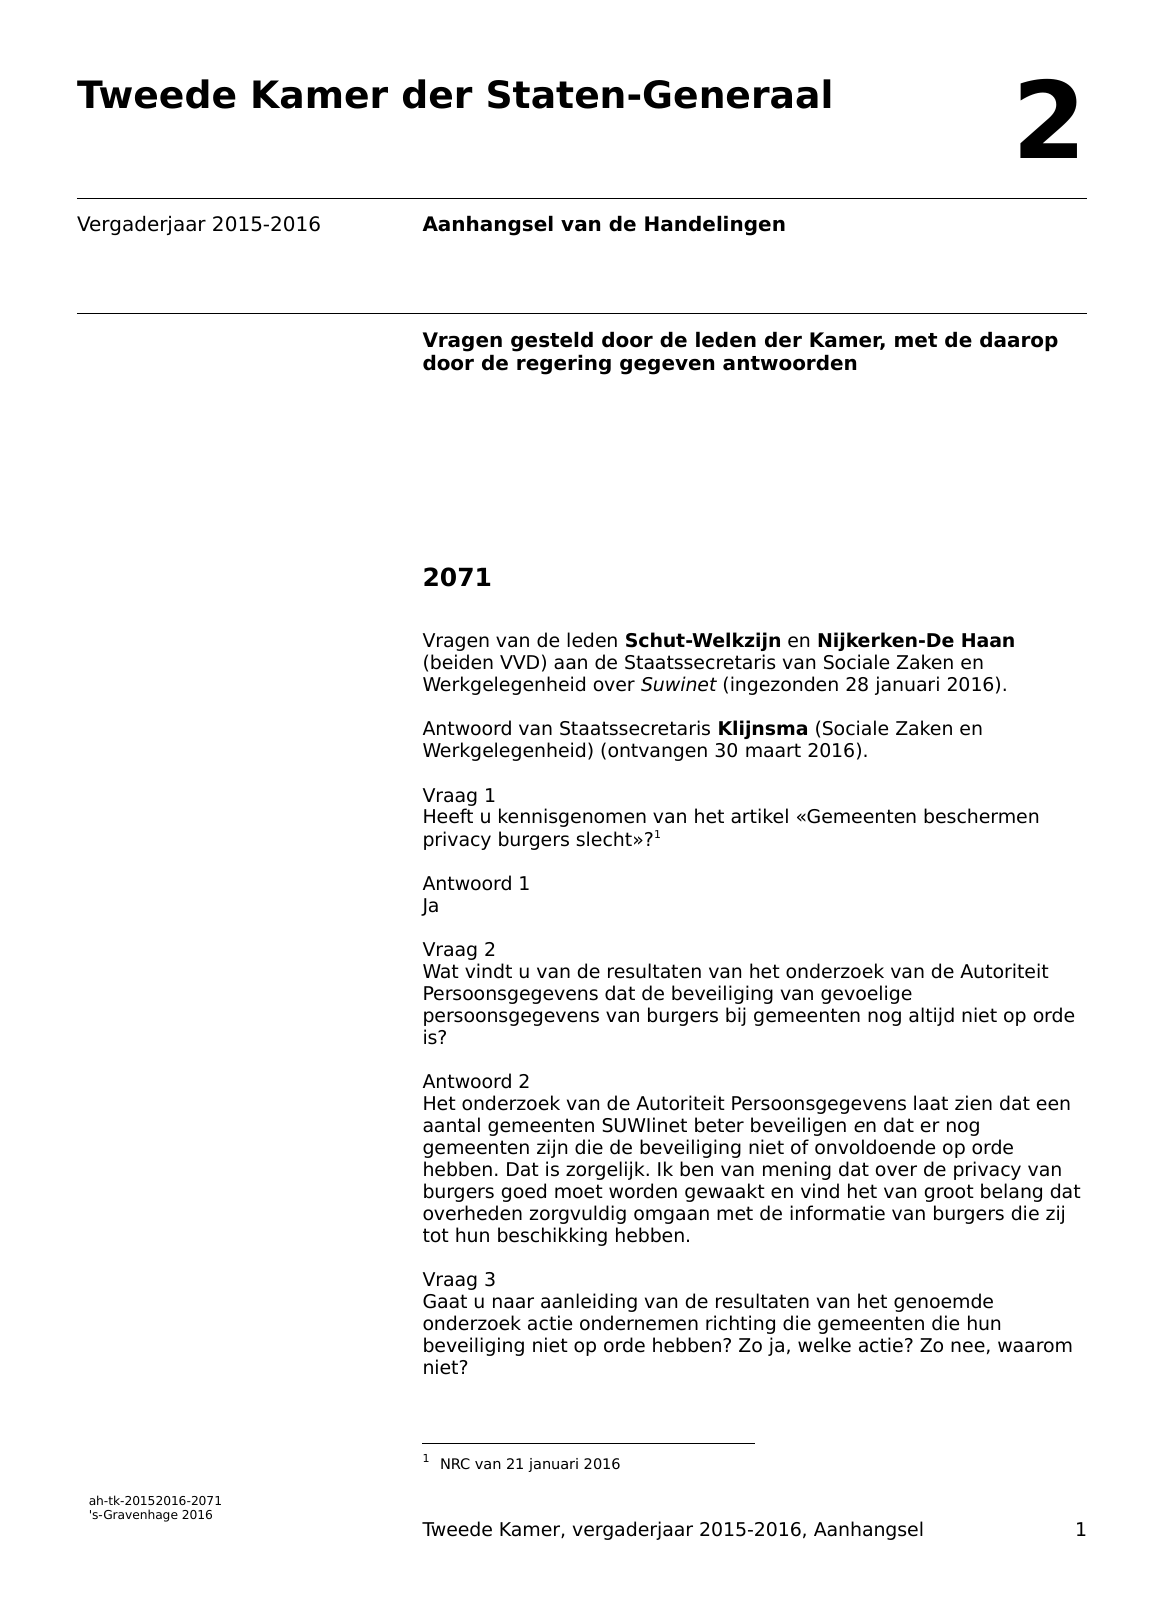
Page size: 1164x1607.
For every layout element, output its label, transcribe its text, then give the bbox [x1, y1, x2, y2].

text Het onderzoek van de Autoriteit Persoonsgegevens laat zien dat een aantal gemeenten SUWIinet beter beveiligen en dat er nog gemeenten zijn die de beveiliging niet of onvoldoende op orde hebben. Dat is zorgelijk. Ik ben van mening dat over de privacy van burgers goed moet worden gewaakt en vind het van groot belang dat overheden zorgvuldig omgaan met de informatie van burgers die zij tot hun beschikking hebben. [422, 1093, 1087, 1247]
table_cell [77, 314, 422, 375]
text NRC van 21 januari 2016 [422, 1452, 1087, 1474]
text Vraag 1 [422, 784, 1087, 806]
text Vraag 3 [422, 1269, 1087, 1291]
text Vragen van de leden Schut-Welkzijn en Nijkerken-De Haan (beiden VVD) aan de Staatssecretaris van Sociale Zaken en Werkgelegenheid over Suwinet (ingezonden 28 januari 2016). [422, 630, 1087, 696]
text Heeft u kennisgenomen van het artikel «Gemeenten beschermen privacy burgers slecht»? [422, 806, 1087, 850]
text Antwoord 1 [422, 873, 1087, 894]
text Antwoord van Staatssecretaris Klijnsma (Sociale Zaken en Werkgelegenheid) (ontvangen 30 maart 2016). [422, 718, 1087, 762]
table_header 2 [886, 59, 1087, 198]
text ah-tk-20152016-2071 [88, 1494, 323, 1508]
text 's-Gravenhage 2016 [88, 1508, 323, 1522]
table_header Tweede Kamer der Staten-Generaal [77, 59, 886, 198]
table_cell Aanhangsel van de Handelingen [422, 199, 1087, 313]
text Antwoord 2 [422, 1071, 1087, 1093]
text Vraag 2 [422, 939, 1087, 961]
text 2071 [422, 563, 1087, 592]
text Gaat u naar aanleiding van de resultaten van het genoemde onderzoek actie ondernemen richting die gemeenten die hun beveiliging niet op orde hebben? Zo ja, welke actie? Zo nee, waarom niet? [422, 1291, 1087, 1379]
table_cell Vergaderjaar 2015-2016 [77, 199, 422, 313]
table_cell Vragen gesteld door de leden der Kamer, met de daarop door de regering gegeven antwoorden [422, 314, 1087, 375]
text Ja [422, 894, 1087, 917]
text Wat vindt u van de resultaten van het onderzoek van de Autoriteit Persoonsgegevens dat de beveiliging van gevoelige persoonsgegevens van burgers bij gemeenten nog altijd niet op orde is? [422, 961, 1087, 1049]
